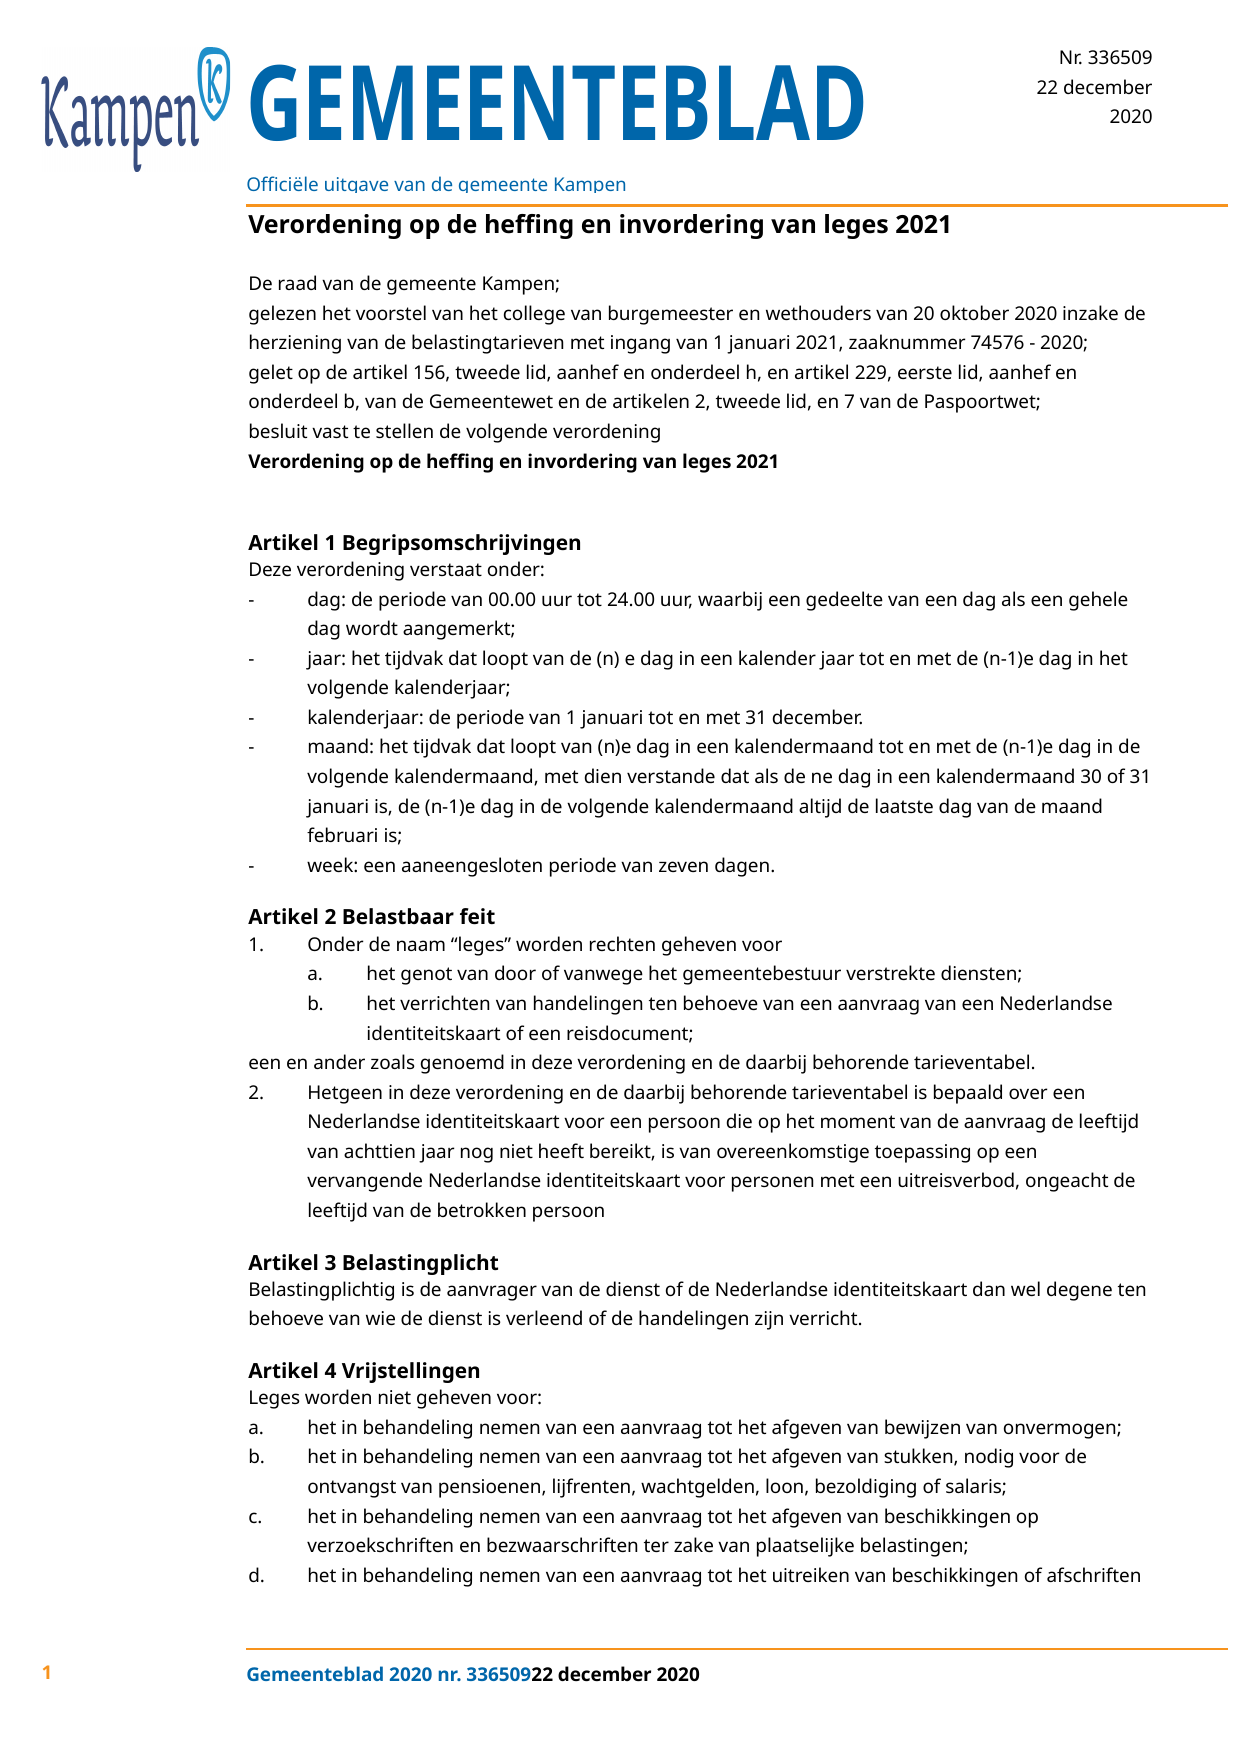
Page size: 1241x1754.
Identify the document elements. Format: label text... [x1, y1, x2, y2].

list dag: de periode van 00.00 uur tot 24.00 uur, waarbij een gedeelte van een dag als een gehele dag wordt aangemerkt; [248, 586, 1152, 641]
list het in behandeling nemen van een aanvraag tot het afgeven van bewijzen van onvermogen; [248, 1414, 1152, 1440]
list maand: het tijdvak dat loopt van (n)e dag in een kalendermaand tot en met de (n-1)e dag in de volgende kalendermaand, met dien verstande dat als de ne dag in een kalendermaand 30 of 31 januari is, de (n-1)e dag in de volgende kalendermaand altijd de laatste dag van de maand februari is; [248, 734, 1152, 848]
list jaar: het tijdvak dat loopt van de (n) e dag in een kalender jaar tot en met de (n-1)e dag in het volgende kalenderjaar; [248, 645, 1152, 700]
list Hetgeen in deze verordening en de daarbij behorende tarieventabel is bepaald over een Nederlandse identiteitskaart voor een persoon die op het moment van de aanvraag de leeftijd van achttien jaar nog niet heeft bereikt, is van overeenkomstige toepassing op een vervangende Nederlandse identiteitskaart voor personen met een uitreisverbod, ongeacht de leeftijd van de betrokken persoon [248, 1079, 1152, 1223]
text Verordening op de heffing en invordering van leges 2021 [248, 448, 1152, 473]
text Artikel 1 Begripsomschrijvingen [248, 528, 1152, 556]
list het genot van door of vanwege het gemeentebestuur verstrekte diensten; [307, 961, 1152, 986]
list kalenderjaar: de periode van 1 januari tot en met 31 december. [248, 704, 1152, 730]
text besluit vast te stellen de volgende verordening [248, 418, 1152, 444]
picture [41, 47, 231, 172]
list Onder de naam “leges” worden rechten geheven voor [248, 931, 1152, 957]
list het verrichten van handelingen ten behoeve van een aanvraag van een Nederlandse identiteitskaart of een reisdocument; [307, 990, 1152, 1045]
text Artikel 2 Belastbaar feit [248, 902, 1152, 931]
text De raad van de gemeente Kampen; [248, 270, 1152, 296]
text Leges worden niet geheven voor: [248, 1384, 1152, 1410]
text Verordening op de heffing en invordering van leges 2021 [248, 207, 1152, 241]
list het in behandeling nemen van een aanvraag tot het afgeven van stukken, nodig voor de ontvangst van pensioenen, lijfrenten, wachtgelden, loon, bezoldiging of salaris; [248, 1444, 1152, 1499]
text een en ander zoals genoemd in deze verordening en de daarbij behorende tarieventabel. [248, 1049, 1152, 1075]
text Belastingplichtig is de aanvrager van de dienst of de Nederlandse identiteitskaart dan wel degene ten behoeve van wie de dienst is verleend of de handelingen zijn verricht. [248, 1276, 1152, 1331]
list week: een aaneengesloten periode van zeven dagen. [248, 852, 1152, 878]
list het in behandeling nemen van een aanvraag tot het afgeven van beschikkingen op verzoekschriften en bezwaarschriften ter zake van plaatselijke belastingen; [248, 1503, 1152, 1558]
text gelet op de artikel 156, tweede lid, aanhef en onderdeel h, en artikel 229, eerste lid, aanhef en onderdeel b, van de Gemeentewet en de artikelen 2, tweede lid, en 7 van de Paspoortwet; [248, 359, 1152, 414]
text Deze verordening verstaat onder: [248, 556, 1152, 582]
list het in behandeling nemen van een aanvraag tot het uitreiken van beschikkingen of afschriften [248, 1562, 1152, 1588]
text Artikel 3 Belastingplicht [248, 1248, 1152, 1276]
text Artikel 4 Vrijstellingen [248, 1356, 1152, 1384]
text gelezen het voorstel van het college van burgemeester en wethouders van 20 oktober 2020 inzake de herziening van de belastingtarieven met ingang van 1 januari 2021, zaaknummer 74576 - 2020; [248, 300, 1152, 355]
